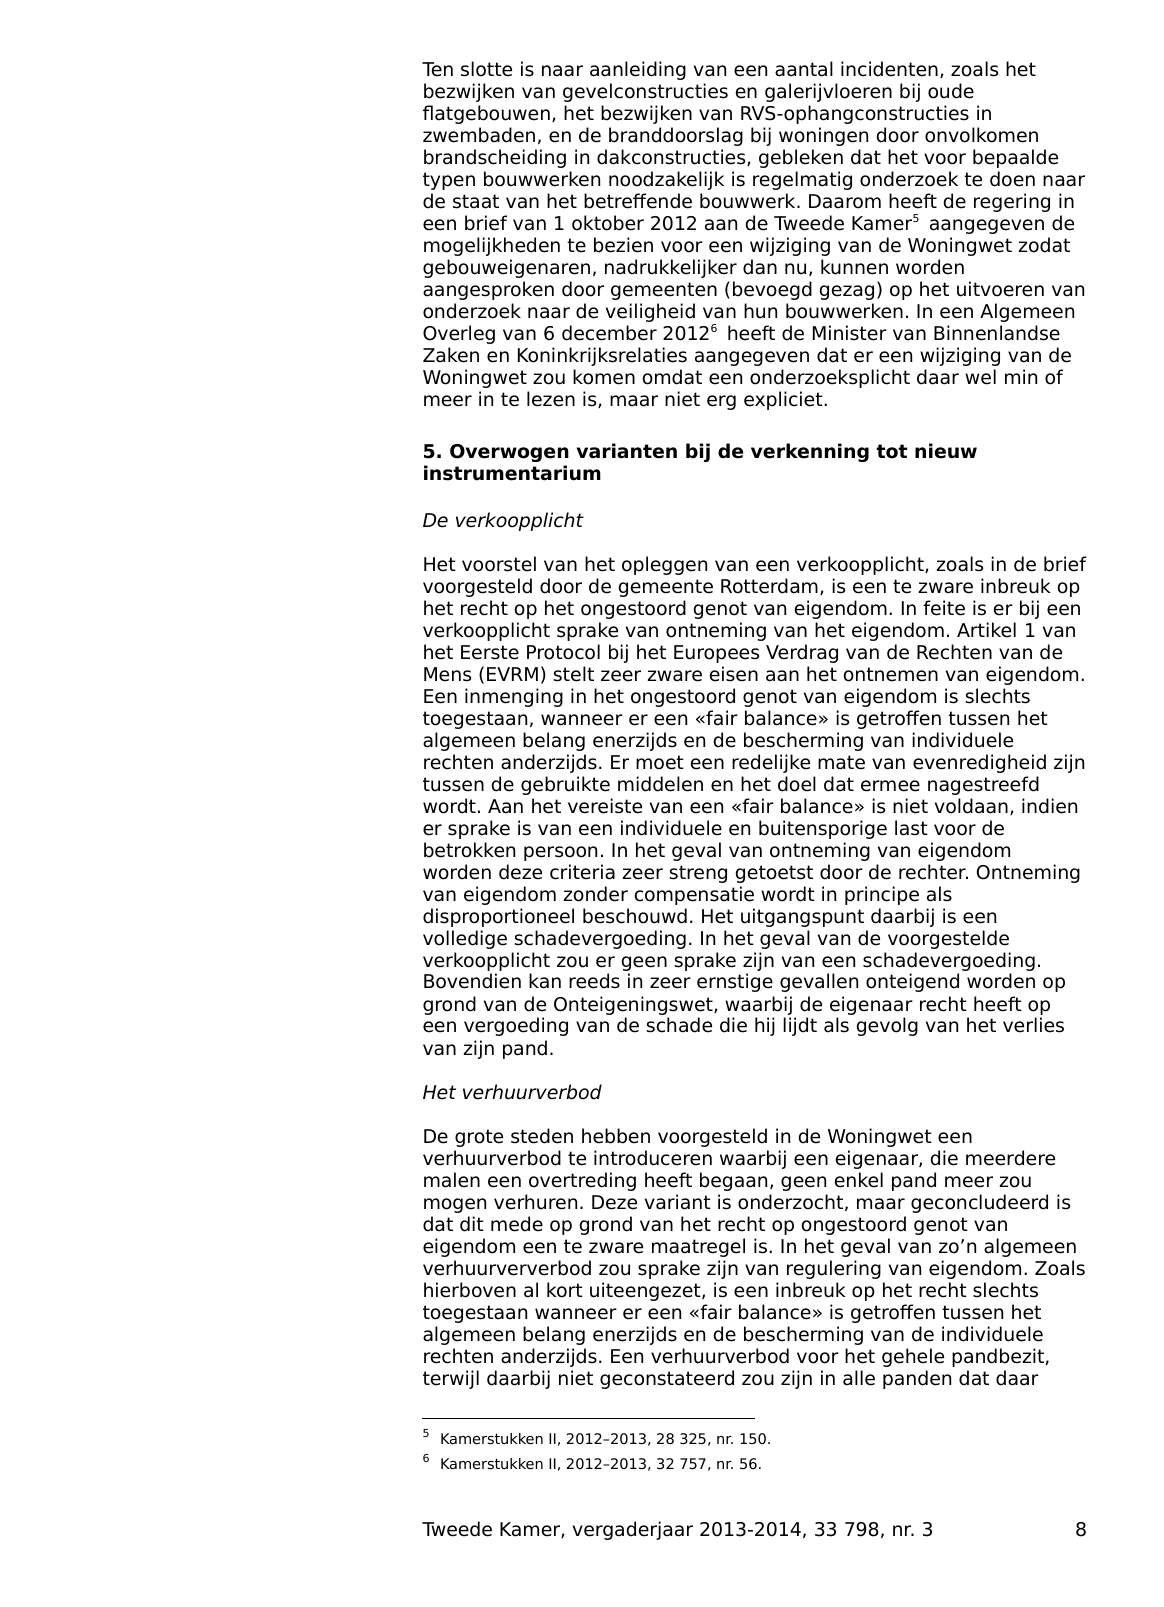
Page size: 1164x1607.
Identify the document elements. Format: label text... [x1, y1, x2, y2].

text De grote steden hebben voorgesteld in de Woningwet een verhuurverbod te introduceren waarbij een eigenaar, die meerdere malen een overtreding heeft begaan, geen enkel pand meer zou mogen verhuren. Deze variant is onderzocht, maar geconcludeerd is dat dit mede op grond van het recht op ongestoord genot van eigendom een te zware maatregel is. In het geval van zo’n algemeen verhuurververbod zou sprake zijn van regulering van eigendom. Zoals hierboven al kort uiteengezet, is een inbreuk op het recht slechts toegestaan wanneer er een «fair balance» is getroffen tussen het algemeen belang enerzijds en de bescherming van de individuele rechten anderzijds. Een verhuurverbod voor het gehele pandbezit, terwijl daarbij niet geconstateerd zou zijn in alle panden dat daar [422, 1126, 1087, 1389]
text Het voorstel van het opleggen van een verkoopplicht, zoals in de brief voorgesteld door de gemeente Rotterdam, is een te zware inbreuk op het recht op het ongestoord genot van eigendom. In feite is er bij een verkoopplicht sprake van ontneming van het eigendom. Artikel 1 van het Eerste Protocol bij het Europees Verdrag van de Rechten van de Mens (EVRM) stelt zeer zware eisen aan het ontnemen van eigendom. Een inmenging in het ongestoord genot van eigendom is slechts toegestaan, wanneer er een «fair balance» is getroffen tussen het algemeen belang enerzijds en de bescherming van individuele rechten anderzijds. Er moet een redelijke mate van evenredigheid zijn tussen de gebruikte middelen en het doel dat ermee nagestreefd wordt. Aan het vereiste van een «fair balance» is niet voldaan, indien er sprake is van een individuele en buitensporige last voor de betrokken persoon. In het geval van ontneming van eigendom worden deze criteria zeer streng getoetst door de rechter. Ontneming van eigendom zonder compensatie wordt in principe als disproportioneel beschouwd. Het uitgangspunt daarbij is een volledige schadevergoeding. In het geval van de voorgestelde verkoopplicht zou er geen sprake zijn van een schadevergoeding. Bovendien kan reeds in zeer ernstige gevallen onteigend worden op grond van de Onteigeningswet, waarbij de eigenaar recht heeft op een vergoeding van de schade die hij lijdt als gevolg van het verlies van zijn pand. [422, 554, 1087, 1059]
subtitle Het verhuurverbod [422, 1082, 1087, 1103]
text Ten slotte is naar aanleiding van een aantal incidenten, zoals het bezwijken van gevelconstructies en galerijvloeren bij oude flatgebouwen, het bezwijken van RVS-ophangconstructies in zwembaden, en de branddoorslag bij woningen door onvolkomen brandscheiding in dakconstructies, gebleken dat het voor bepaalde typen bouwwerken noodzakelijk is regelmatig onderzoek te doen naar de staat van het betreffende bouwwerk. Daarom heeft de regering in een brief van 1 oktober 2012 aan de Tweede Kamer aangegeven de mogelijkheden te bezien voor een wijziging van de Woningwet zodat gebouweigenaren, nadrukkelijker dan nu, kunnen worden aangesproken door gemeenten (bevoegd gezag) op het uitvoeren van onderzoek naar de veiligheid van hun bouwwerken. In een Algemeen Overleg van 6 december 2012 heeft de Minister van Binnenlandse Zaken en Koninkrijksrelaties aangegeven dat er een wijziging van de Woningwet zou komen omdat een onderzoeksplicht daar wel min of meer in te lezen is, maar niet erg expliciet. [422, 59, 1087, 411]
text Kamerstukken II, 2012–2013, 28 325, nr. 150. [422, 1427, 1087, 1449]
subtitle 5. Overwogen varianten bij de verkenning tot nieuw instrumentarium [422, 441, 1087, 485]
text Kamerstukken II, 2012–2013, 32 757, nr. 56. [422, 1452, 1087, 1474]
subtitle De verkoopplicht [422, 510, 1087, 532]
